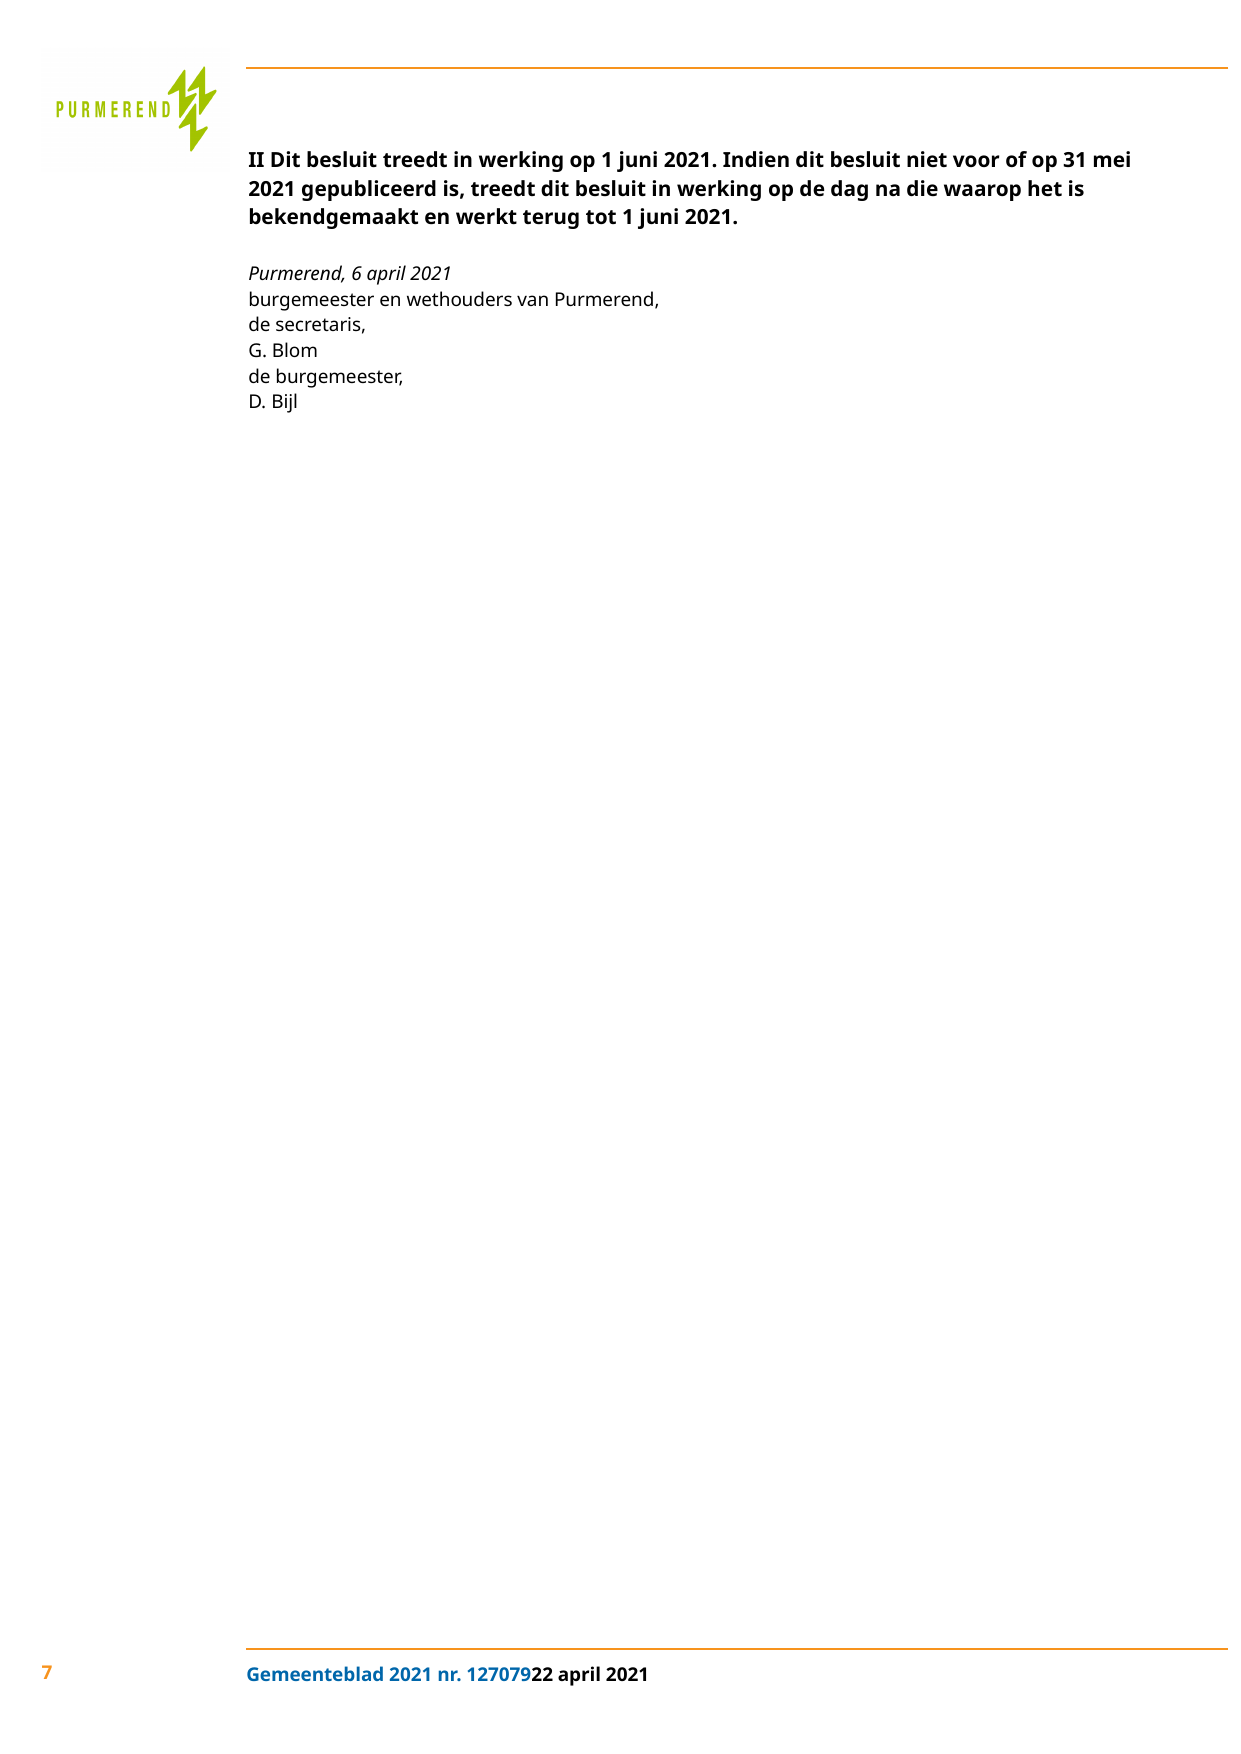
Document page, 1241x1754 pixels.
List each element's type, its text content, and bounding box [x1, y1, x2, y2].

text de burgemeester, [248, 363, 1152, 389]
text II Dit besluit treedt in werking op 1 juni 2021. Indien dit besluit niet voor of op 31 mei 2021 gepubliceerd is, treedt dit besluit in werking op de dag na die waarop het is bekendgemaakt en werkt terug tot 1 juni 2021. [248, 145, 1152, 231]
text D. Bijl [248, 389, 1152, 414]
text Purmerend, 6 april 2021 [248, 260, 1152, 286]
text de secretaris, [248, 312, 1152, 337]
text burgemeester en wethouders van Purmerend, [248, 286, 1152, 312]
text G. Blom [248, 337, 1152, 363]
picture [41, 47, 231, 172]
